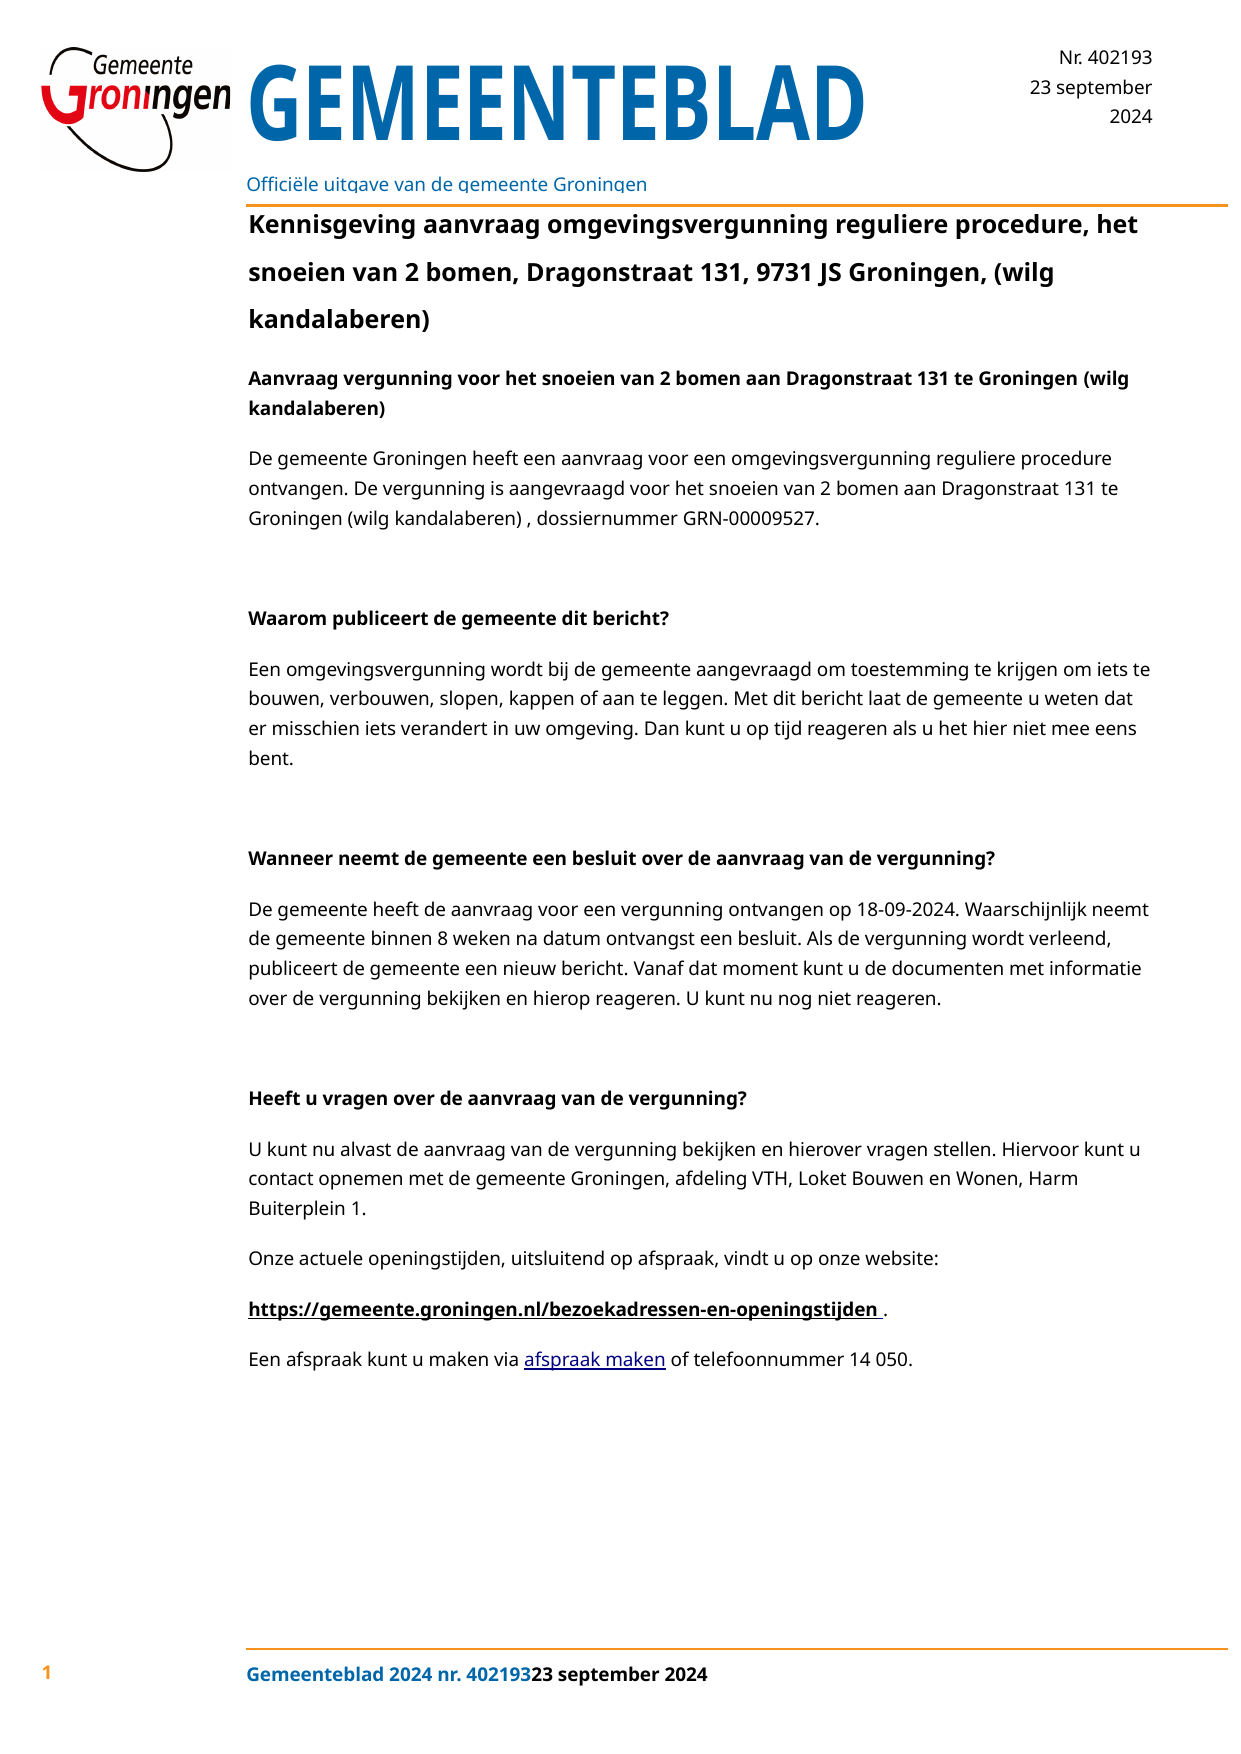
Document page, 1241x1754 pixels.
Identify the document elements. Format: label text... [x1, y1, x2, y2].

text https://gemeente.groningen.nl/bezoekadressen-en-openingstijden . [248, 1296, 1152, 1322]
text U kunt nu alvast de aanvraag van de vergunning bekijken en hierover vragen stellen. Hiervoor kunt u contact opnemen met de gemeente Groningen, afdeling VTH, Loket Bouwen en Wonen, Harm Buiterplein 1. [248, 1136, 1152, 1221]
text Aanvraag vergunning voor het snoeien van 2 bomen aan Dragonstraat 131 te Groningen (wilg kandalaberen) [248, 366, 1152, 421]
text Onze actuele openingstijden, uitsluitend op afspraak, vindt u op onze website: [248, 1246, 1152, 1271]
picture [41, 47, 231, 172]
text Een afspraak kunt u maken via afspraak maken of telefoonnummer 14 050. [248, 1346, 1152, 1372]
text Kennisgeving aanvraag omgevingsvergunning reguliere procedure, het snoeien van 2 bomen, Dragonstraat 131, 9731 JS Groningen, (wilg kandalaberen) [248, 207, 1152, 336]
text Heeft u vragen over de aanvraag van de vergunning? [248, 1086, 1152, 1111]
text Waarom publiceert de gemeente dit bericht? [248, 606, 1152, 631]
text De gemeente Groningen heeft een aanvraag voor een omgevingsvergunning reguliere procedure ontvangen. De vergunning is aangevraagd voor het snoeien van 2 bomen aan Dragonstraat 131 te Groningen (wilg kandalaberen) , dossiernummer GRN-00009527. [248, 446, 1152, 530]
text Wanneer neemt de gemeente een besluit over de aanvraag van de vergunning? [248, 846, 1152, 871]
text De gemeente heeft de aanvraag voor een vergunning ontvangen op 18-09-2024. Waarschijnlijk neemt de gemeente binnen 8 weken na datum ontvangst een besluit. Als de vergunning wordt verleend, publiceert de gemeente een nieuw bericht. Vanaf dat moment kunt u de documenten met informatie over de vergunning bekijken en hierop reageren. U kunt nu nog niet reageren. [248, 896, 1152, 1010]
text Een omgevingsvergunning wordt bij de gemeente aangevraagd om toestemming te krijgen om iets te bouwen, verbouwen, slopen, kappen of aan te leggen. Met dit bericht laat de gemeente u weten dat er misschien iets verandert in uw omgeving. Dan kunt u op tijd reageren als u het hier niet mee eens bent. [248, 656, 1152, 770]
